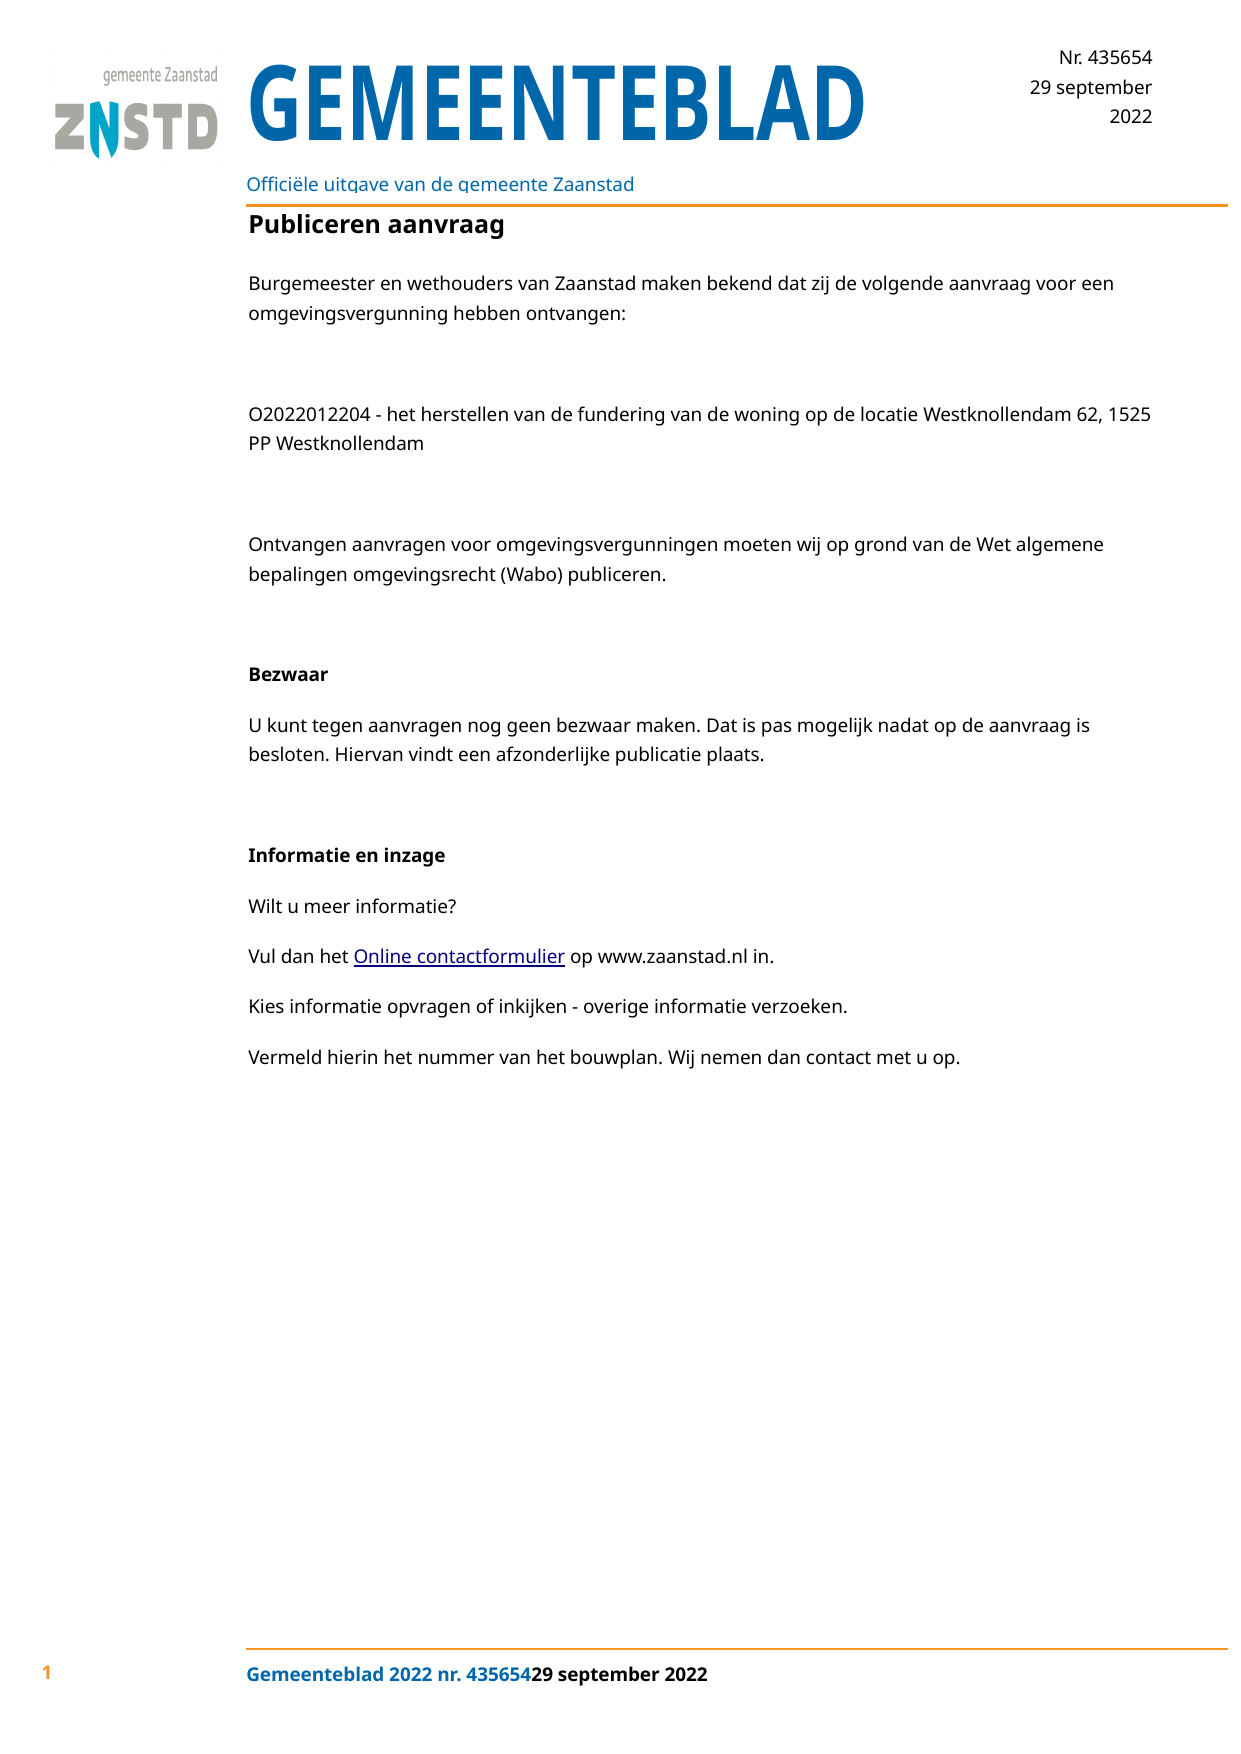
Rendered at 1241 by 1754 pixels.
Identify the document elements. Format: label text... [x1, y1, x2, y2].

text O2022012204 - het herstellen van de fundering van de woning op de locatie Westknollendam 62, 1525 PP Westknollendam [248, 401, 1152, 456]
text Burgemeester en wethouders van Zaanstad maken bekend dat zij de volgende aanvraag voor een omgevingsvergunning hebben ontvangen: [248, 270, 1152, 326]
text Kies informatie opvragen of inkijken - overige informatie verzoeken. [248, 994, 1152, 1019]
text Ontvangen aanvragen voor omgevingsvergunningen moeten wij op grond van de Wet algemene bepalingen omgevingsrecht (Wabo) publiceren. [248, 531, 1152, 586]
text U kunt tegen aanvragen nog geen bezwaar maken. Dat is pas mogelijk nadat op de aanvraag is besloten. Hiervan vindt een afzonderlijke publicatie plaats. [248, 712, 1152, 767]
text Vermeld hierin het nummer van het bouwplan. Wij nemen dan contact met u op. [248, 1044, 1152, 1070]
text Vul dan het Online contactformulier op www.zaanstad.nl in. [248, 943, 1152, 969]
text Publiceren aanvraag [248, 207, 1152, 241]
text Bezwaar [248, 662, 1152, 687]
picture [41, 47, 231, 172]
text Informatie en inzage [248, 842, 1152, 868]
text Wilt u meer informatie? [248, 893, 1152, 918]
